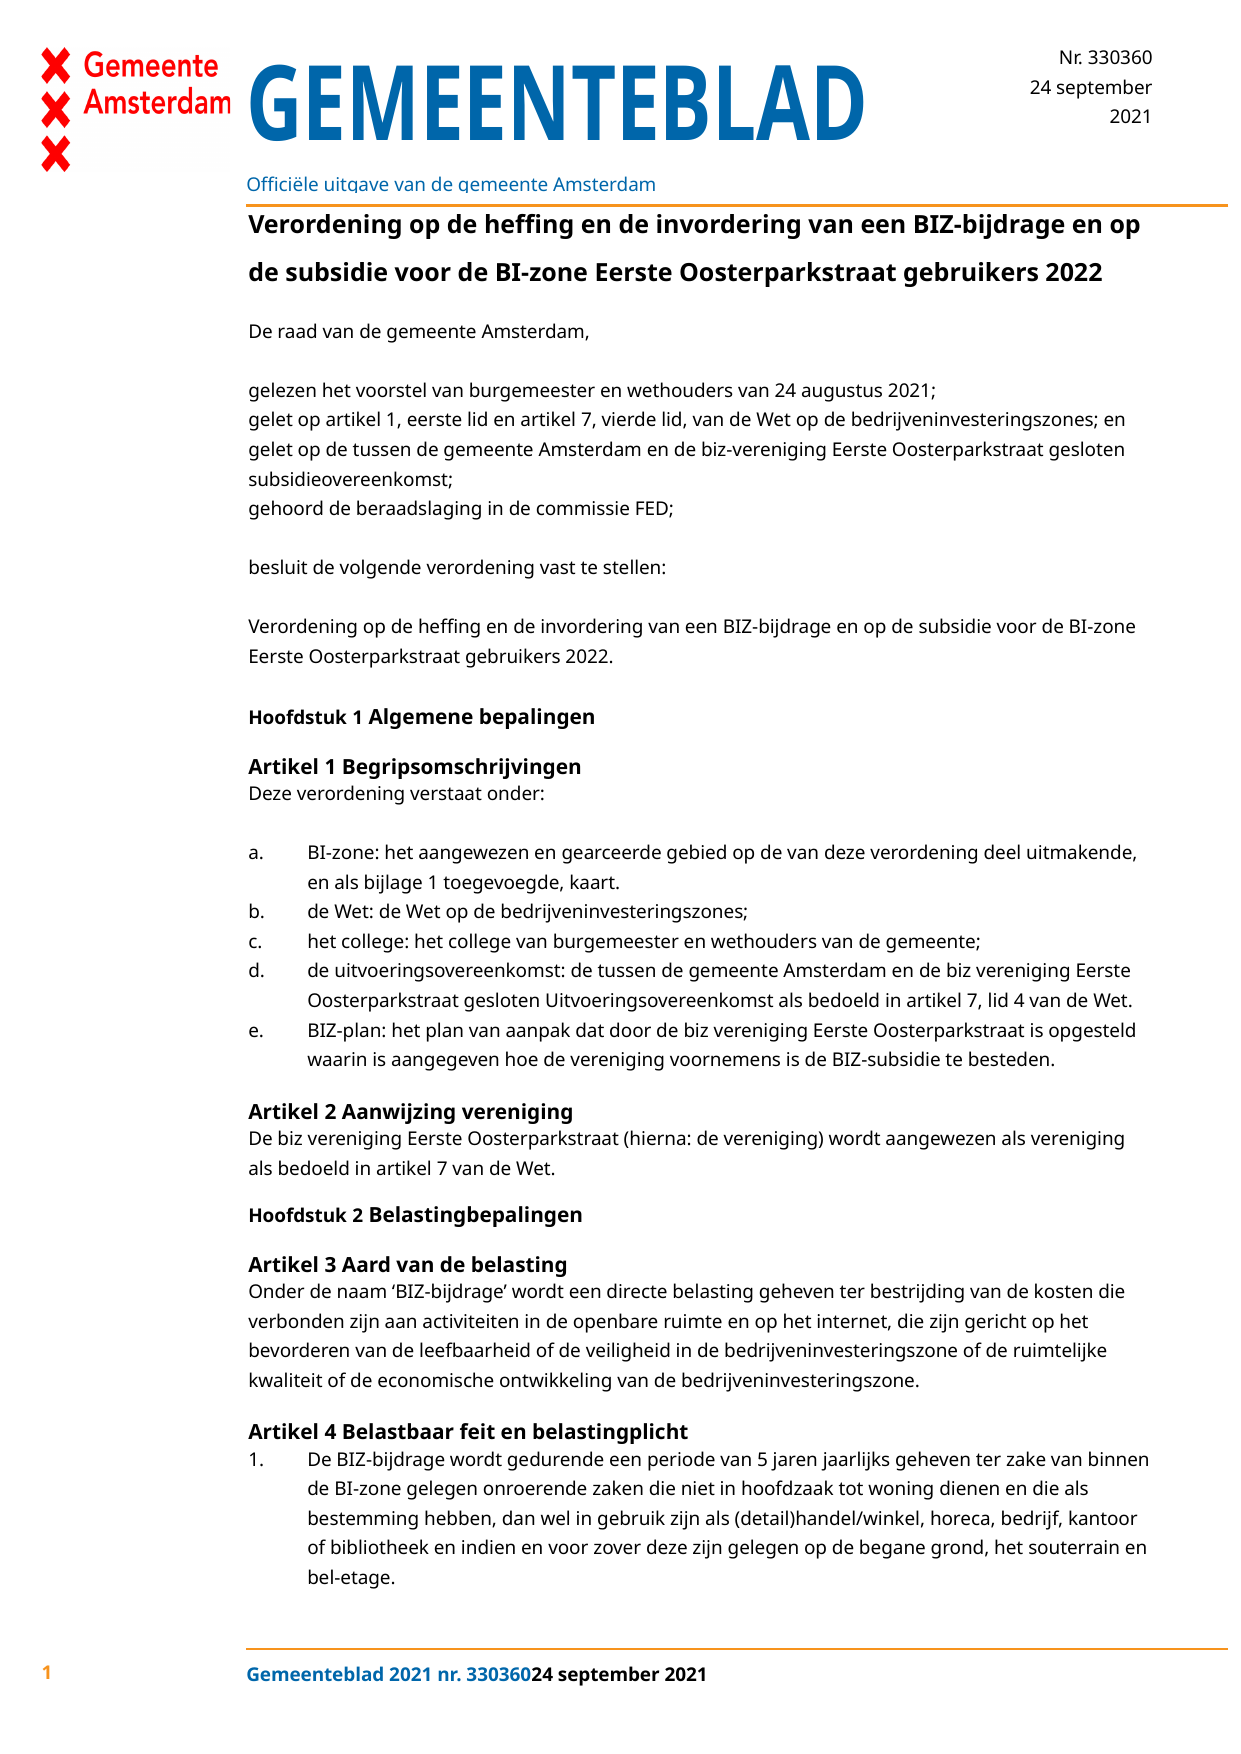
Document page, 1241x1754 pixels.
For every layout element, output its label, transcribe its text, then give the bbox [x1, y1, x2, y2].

text De biz vereniging Eerste Oosterparkstraat (hierna: de vereniging) wordt aangewezen als vereniging als bedoeld in artikel 7 van de Wet. [248, 1125, 1152, 1181]
text Artikel 2 Aanwijzing vereniging [248, 1097, 1152, 1125]
text besluit de volgende verordening vast te stellen: [248, 554, 1152, 580]
picture [41, 47, 231, 172]
text Deze verordening verstaat onder: [248, 780, 1152, 806]
list de uitvoeringsovereenkomst: de tussen de gemeente Amsterdam en de biz vereniging Eerste Oosterparkstraat gesloten Uitvoeringsovereenkomst als bedoeld in artikel 7, lid 4 van de Wet. [248, 958, 1152, 1013]
text Onder de naam ‘BIZ-bijdrage’ wordt een directe belasting geheven ter bestrijding van de kosten die verbonden zijn aan activiteiten in de openbare ruimte en op het internet, die zijn gericht op het bevorderen van de leefbaarheid of de veiligheid in de bedrijveninvesteringszone of de ruimtelijke kwaliteit of de economische ontwikkeling van de bedrijveninvesteringszone. [248, 1278, 1152, 1393]
text gehoord de beraadslaging in de commissie FED; [248, 495, 1152, 521]
text De raad van de gemeente Amsterdam, [248, 318, 1152, 344]
text Hoofdstuk 1 Algemene bepalingen [248, 702, 1152, 731]
list De BIZ-bijdrage wordt gedurende een periode van 5 jaren jaarlijks geheven ter zake van binnen de BI-zone gelegen onroerende zaken die niet in hoofdzaak tot woning dienen en die als bestemming hebben, dan wel in gebruik zijn als (detail)handel/winkel, horeca, bedrijf, kantoor of bibliotheek en indien en voor zover deze zijn gelegen op de begane grond, het souterrain en bel-etage. [248, 1446, 1152, 1590]
list het college: het college van burgemeester en wethouders van de gemeente; [248, 928, 1152, 954]
text Artikel 3 Aard van de belasting [248, 1250, 1152, 1278]
text gelet op artikel 1, eerste lid en artikel 7, vierde lid, van de Wet op de bedrijveninvesteringszones; en gelet op de tussen de gemeente Amsterdam en de biz-vereniging Eerste Oosterparkstraat gesloten subsidieovereenkomst; [248, 407, 1152, 492]
list BI-zone: het aangewezen en gearceerde gebied op de van deze verordening deel uitmakende, en als bijlage 1 toegevoegde, kaart. [248, 839, 1152, 895]
text gelezen het voorstel van burgemeester en wethouders van 24 augustus 2021; [248, 377, 1152, 403]
list BIZ-plan: het plan van aanpak dat door de biz vereniging Eerste Oosterparkstraat is opgesteld waarin is aangegeven hoe de vereniging voornemens is de BIZ-subsidie te besteden. [248, 1017, 1152, 1072]
text Hoofdstuk 2 Belastingbepalingen [248, 1201, 1152, 1229]
text Artikel 4 Belastbaar feit en belastingplicht [248, 1417, 1152, 1446]
text Verordening op de heffing en de invordering van een BIZ-bijdrage en op de subsidie voor de BI-zone Eerste Oosterparkstraat gebruikers 2022. [248, 614, 1152, 669]
list de Wet: de Wet op de bedrijveninvesteringszones; [248, 898, 1152, 924]
text Artikel 1 Begripsomschrijvingen [248, 752, 1152, 780]
text Verordening op de heffing en de invordering van een BIZ-bijdrage en op de subsidie voor de BI-zone Eerste Oosterparkstraat gebruikers 2022 [248, 207, 1152, 288]
